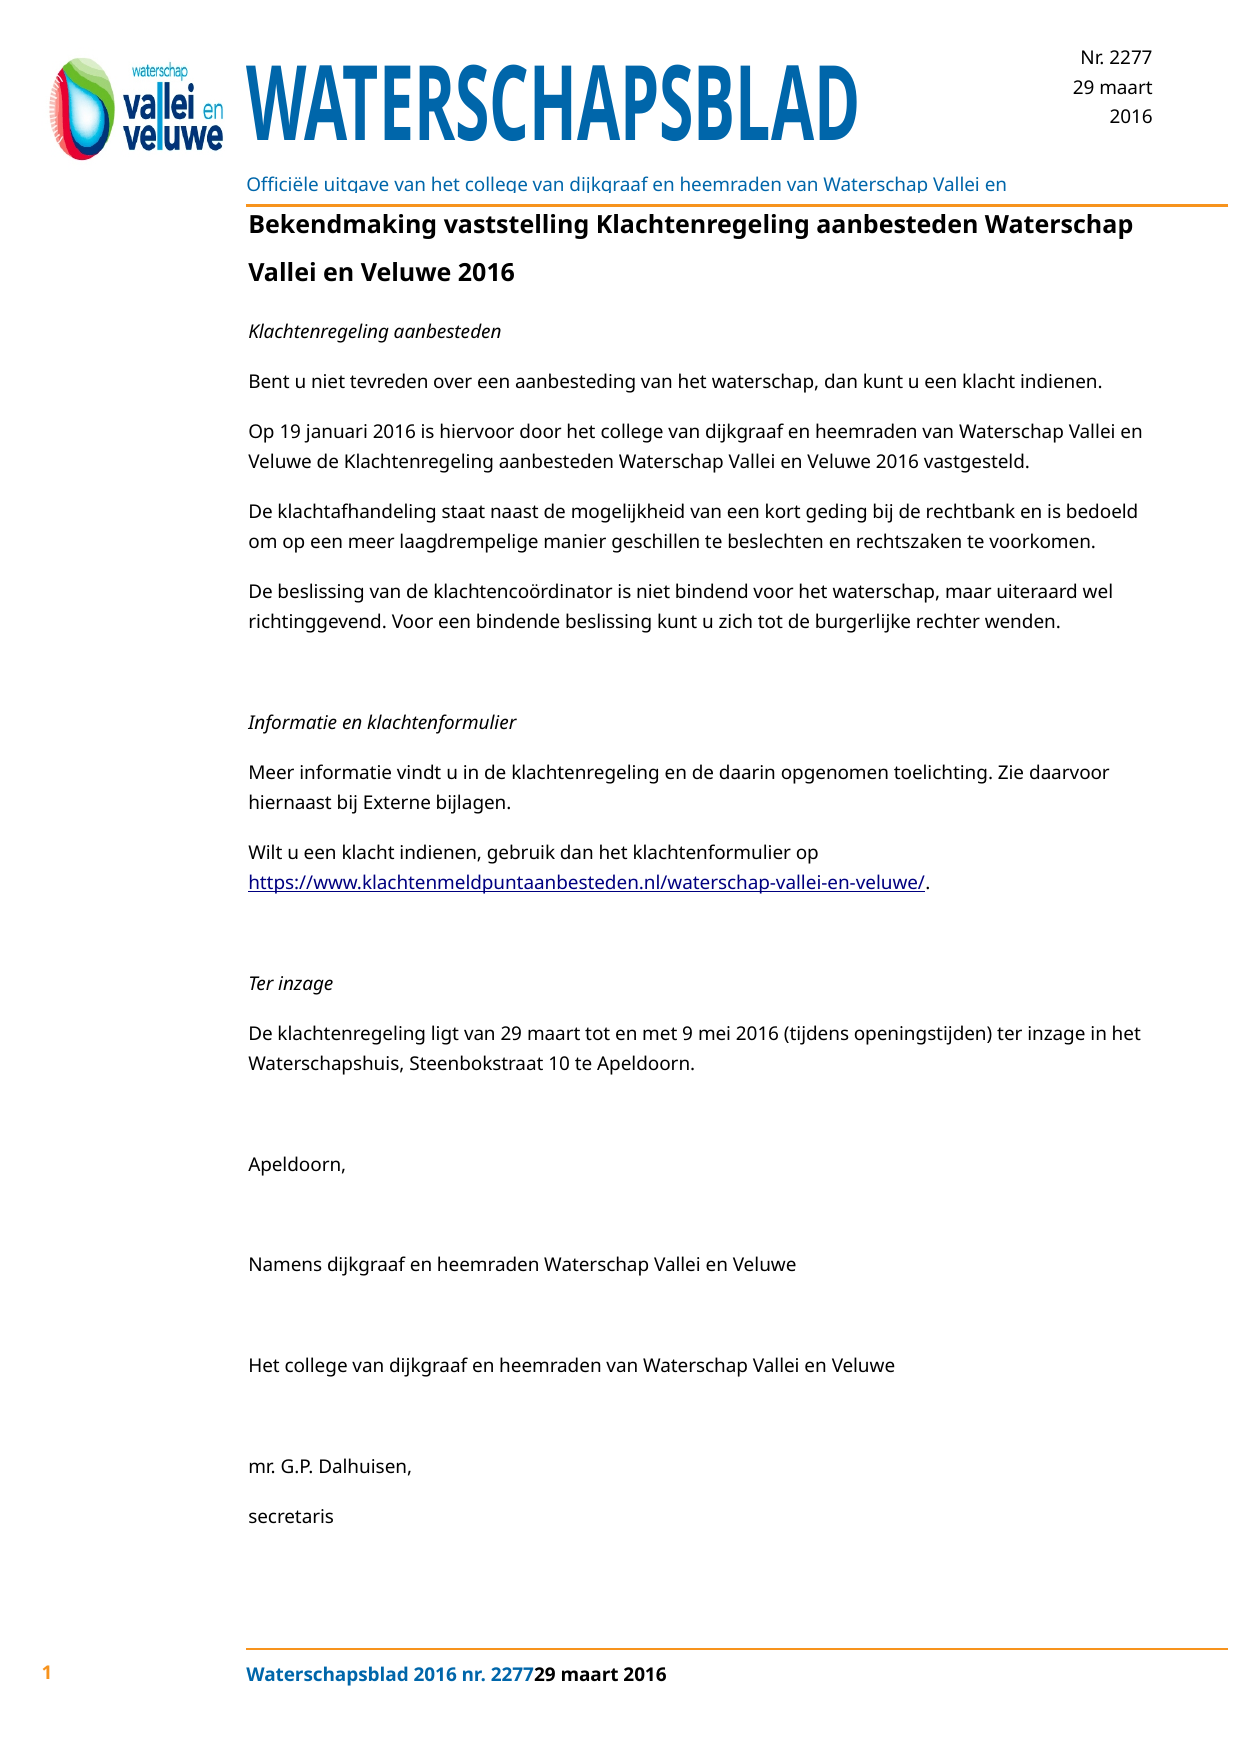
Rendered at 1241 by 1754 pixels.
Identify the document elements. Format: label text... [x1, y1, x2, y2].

text secretaris [248, 1504, 1152, 1529]
text Klachtenregeling aanbesteden [248, 318, 1152, 344]
text Namens dijkgraaf en heemraden Waterschap Vallei en Veluwe [248, 1252, 1152, 1277]
picture [41, 47, 231, 172]
text Apeldoorn, [248, 1151, 1152, 1177]
text mr. G.P. Dalhuisen, [248, 1453, 1152, 1479]
text Informatie en klachtenformulier [248, 709, 1152, 735]
text Bent u niet tevreden over een aanbesteding van het waterschap, dan kunt u een klacht indienen. [248, 368, 1152, 394]
text De beslissing van de klachtencoördinator is niet bindend voor het waterschap, maar uiteraard wel richtinggevend. Voor een bindende beslissing kunt u zich tot de burgerlijke rechter wenden. [248, 579, 1152, 634]
text Wilt u een klacht indienen, gebruik dan het klachtenformulier op https://www.klachtenmeldpuntaanbesteden.nl/waterschap-vallei-en-veluwe/. [248, 839, 1152, 895]
text Bekendmaking vaststelling Klachtenregeling aanbesteden Waterschap Vallei en Veluwe 2016 [248, 207, 1152, 288]
text Ter inzage [248, 970, 1152, 996]
text De klachtafhandeling staat naast de mogelijkheid van een kort geding bij de rechtbank en is bedoeld om op een meer laagdrempelige manier geschillen te beslechten en rechtszaken te voorkomen. [248, 499, 1152, 554]
text De klachtenregeling ligt van 29 maart tot en met 9 mei 2016 (tijdens openingstijden) ter inzage in het Waterschapshuis, Steenbokstraat 10 te Apeldoorn. [248, 1020, 1152, 1076]
text Op 19 januari 2016 is hiervoor door het college van dijkgraaf en heemraden van Waterschap Vallei en Veluwe de Klachtenregeling aanbesteden Waterschap Vallei en Veluwe 2016 vastgesteld. [248, 419, 1152, 474]
text Meer informatie vindt u in de klachtenregeling en de daarin opgenomen toelichting. Zie daarvoor hiernaast bij Externe bijlagen. [248, 759, 1152, 815]
text Het college van dijkgraaf en heemraden van Waterschap Vallei en Veluwe [248, 1352, 1152, 1378]
